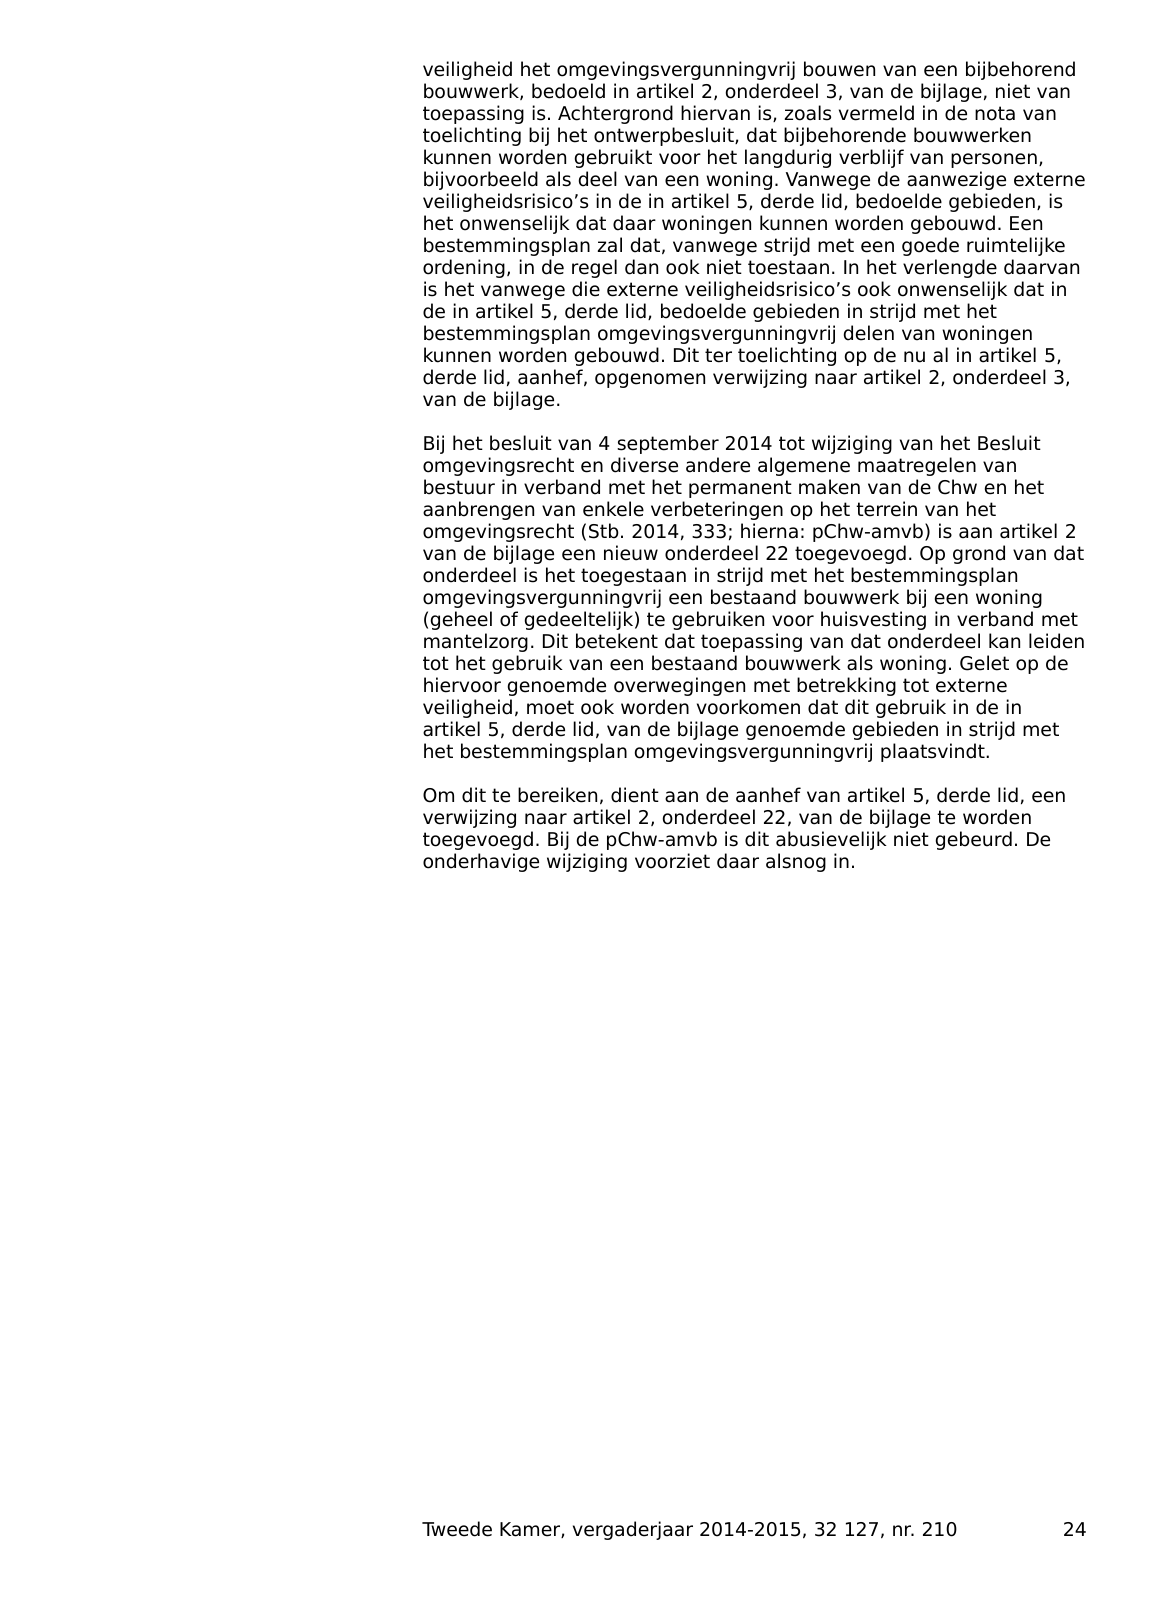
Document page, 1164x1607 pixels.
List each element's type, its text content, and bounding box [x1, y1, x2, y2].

text veiligheid het omgevingsvergunningvrij bouwen van een bijbehorend bouwwerk, bedoeld in artikel 2, onderdeel 3, van de bijlage, niet van toepassing is. Achtergrond hiervan is, zoals vermeld in de nota van toelichting bij het ontwerpbesluit, dat bijbehorende bouwwerken kunnen worden gebruikt voor het langdurig verblijf van personen, bijvoorbeeld als deel van een woning. Vanwege de aanwezige externe veiligheidsrisico’s in de in artikel 5, derde lid, bedoelde gebieden, is het onwenselijk dat daar woningen kunnen worden gebouwd. Een bestemmingsplan zal dat, vanwege strijd met een goede ruimtelijke ordening, in de regel dan ook niet toestaan. In het verlengde daarvan is het vanwege die externe veiligheidsrisico’s ook onwenselijk dat in de in artikel 5, derde lid, bedoelde gebieden in strijd met het bestemmingsplan omgevingsvergunningvrij delen van woningen kunnen worden gebouwd. Dit ter toelichting op de nu al in artikel 5, derde lid, aanhef, opgenomen verwijzing naar artikel 2, onderdeel 3, van de bijlage. [422, 59, 1087, 411]
text Bij het besluit van 4 september 2014 tot wijziging van het Besluit omgevingsrecht en diverse andere algemene maatregelen van bestuur in verband met het permanent maken van de Chw en het aanbrengen van enkele verbeteringen op het terrein van het omgevingsrecht (Stb. 2014, 333; hierna: pChw-amvb) is aan artikel 2 van de bijlage een nieuw onderdeel 22 toegevoegd. Op grond van dat onderdeel is het toegestaan in strijd met het bestemmingsplan omgevingsvergunningvrij een bestaand bouwwerk bij een woning (geheel of gedeeltelijk) te gebruiken voor huisvesting in verband met mantelzorg. Dit betekent dat toepassing van dat onderdeel kan leiden tot het gebruik van een bestaand bouwwerk als woning. Gelet op de hiervoor genoemde overwegingen met betrekking tot externe veiligheid, moet ook worden voorkomen dat dit gebruik in de in artikel 5, derde lid, van de bijlage genoemde gebieden in strijd met het bestemmingsplan omgevingsvergunningvrij plaatsvindt. [422, 433, 1087, 763]
text Om dit te bereiken, dient aan de aanhef van artikel 5, derde lid, een verwijzing naar artikel 2, onderdeel 22, van de bijlage te worden toegevoegd. Bij de pChw-amvb is dit abusievelijk niet gebeurd. De onderhavige wijziging voorziet daar alsnog in. [422, 785, 1087, 873]
